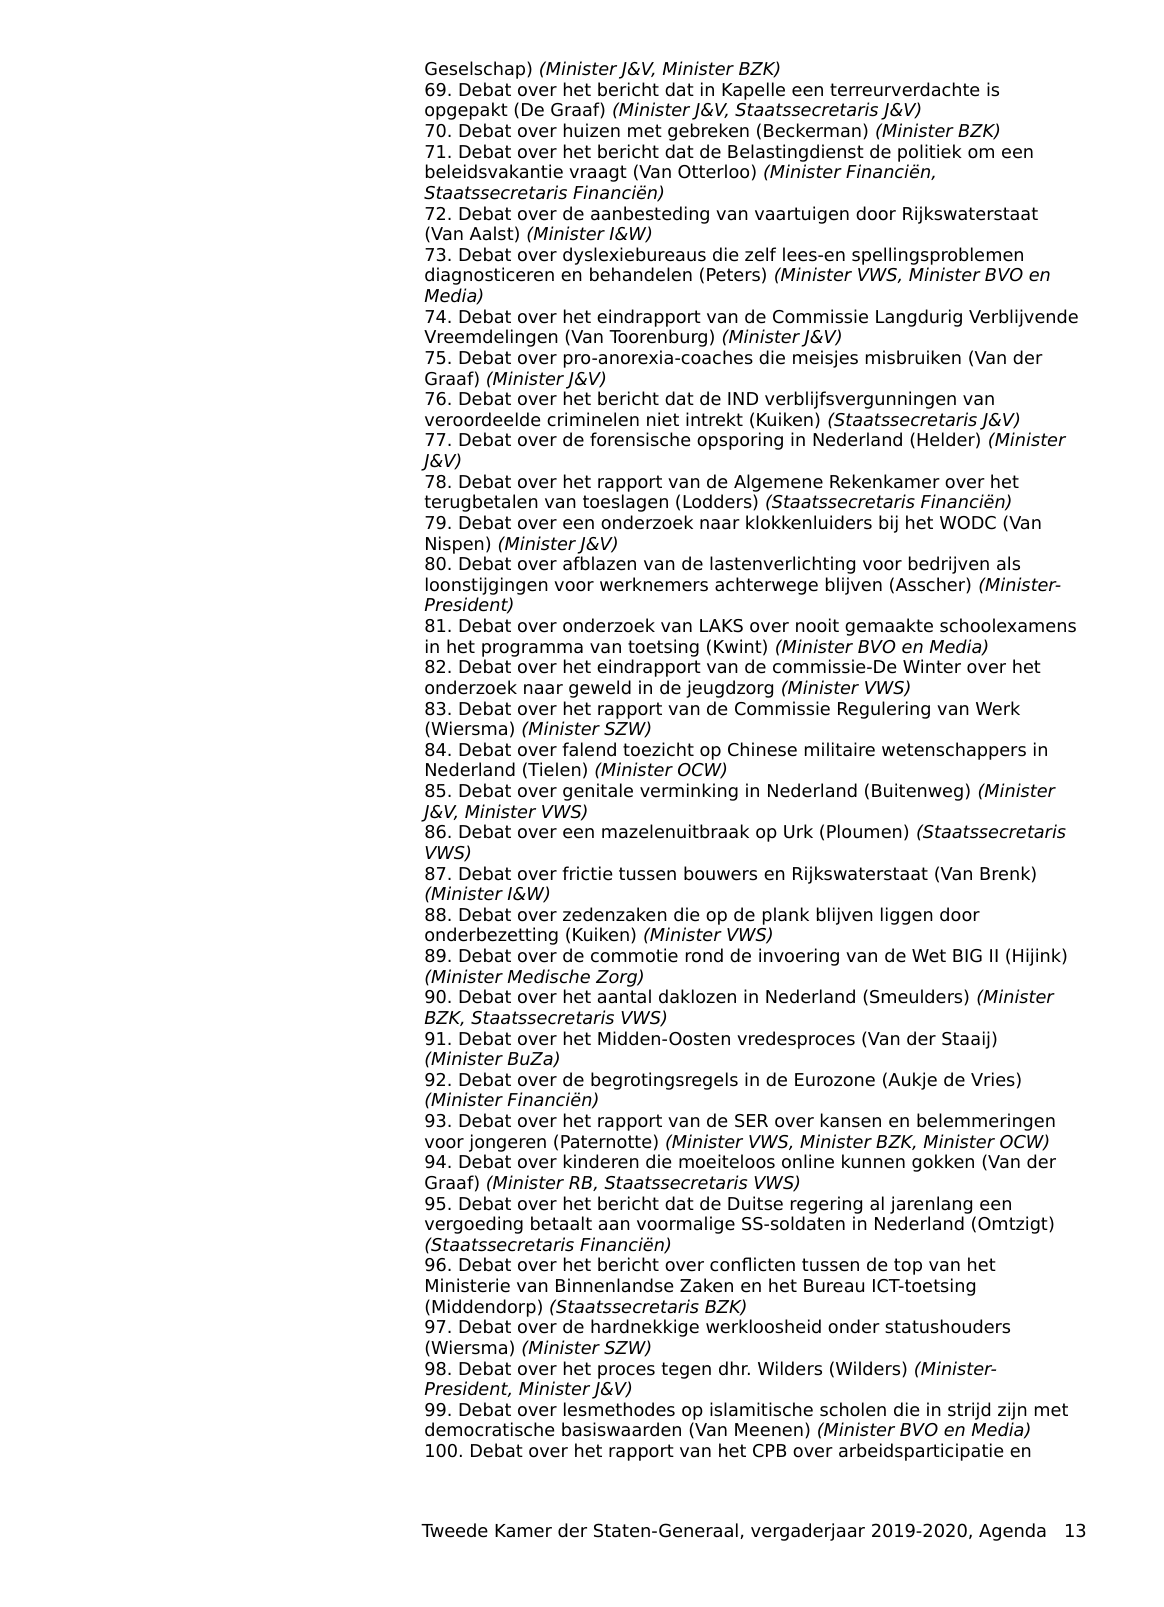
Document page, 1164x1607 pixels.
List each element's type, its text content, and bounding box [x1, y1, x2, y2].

table_cell [401, 740, 418, 781]
table_cell [77, 142, 401, 203]
table_cell [77, 121, 401, 142]
table_cell 95. Debat over het bericht dat de Duitse regering al jarenlang een vergoeding betaalt aan voormalige SS-soldaten in Nederland (Omtzigt) (Staatssecretaris Financiën) [418, 1194, 1087, 1255]
table_cell [77, 740, 401, 781]
table_cell [77, 59, 401, 80]
table_cell [401, 142, 418, 203]
table_cell [401, 513, 418, 554]
table_cell [401, 822, 418, 863]
table_cell [401, 1359, 418, 1400]
table_cell 96. Debat over het bericht over conflicten tussen de top van het Ministerie van Binnenlandse Zaken en het Bureau ICT-toetsing (Middendorp) (Staatssecretaris BZK) [418, 1255, 1087, 1317]
table_cell [401, 1441, 418, 1462]
table_cell [401, 864, 418, 905]
table_cell 91. Debat over het Midden-Oosten vredesproces (Van der Staaij) (Minister BuZa) [418, 1029, 1087, 1070]
table_cell 92. Debat over de begrotingsregels in de Eurozone (Aukje de Vries) (Minister Financiën) [418, 1070, 1087, 1111]
table_cell 86. Debat over een mazelenuitbraak op Urk (Ploumen) (Staatssecretaris VWS) [418, 822, 1087, 863]
table_cell [77, 1400, 401, 1441]
table_cell [401, 1194, 418, 1255]
table_cell 77. Debat over de forensische opsporing in Nederland (Helder) (Minister J&V) [418, 430, 1087, 472]
table_cell [77, 430, 401, 472]
table_cell [77, 905, 401, 946]
table_cell 79. Debat over een onderzoek naar klokkenluiders bij het WODC (Van Nispen) (Minister J&V) [418, 513, 1087, 554]
table_cell [401, 1400, 418, 1441]
table_cell [401, 389, 418, 430]
table_cell [77, 204, 401, 245]
table_cell 89. Debat over de commotie rond de invoering van de Wet BIG II (Hijink) (Minister Medische Zorg) [418, 946, 1087, 987]
table_cell [77, 781, 401, 822]
table_cell 78. Debat over het rapport van de Algemene Rekenkamer over het terugbetalen van toeslagen (Lodders) (Staatssecretaris Financiën) [418, 472, 1087, 513]
table_cell [401, 472, 418, 513]
table_cell [401, 348, 418, 389]
table_cell [401, 1255, 418, 1317]
table_cell [77, 1029, 401, 1070]
table_cell 100. Debat over het rapport van het CPB over arbeidsparticipatie en [418, 1441, 1087, 1462]
table_cell [401, 430, 418, 472]
table_cell [401, 781, 418, 822]
table_cell [77, 1111, 401, 1152]
table_cell 81. Debat over onderzoek van LAKS over nooit gemaakte schoolexamens in het programma van toetsing (Kwint) (Minister BVO en Media) [418, 616, 1087, 657]
table_cell [77, 946, 401, 987]
table_cell [77, 616, 401, 657]
table_cell 74. Debat over het eindrapport van de Commissie Langdurig Verblijvende Vreemdelingen (Van Toorenburg) (Minister J&V) [418, 307, 1087, 348]
table_cell [401, 1029, 418, 1070]
table_cell [77, 245, 401, 307]
table_cell [77, 554, 401, 616]
table_cell [77, 1194, 401, 1255]
table_cell [401, 657, 418, 698]
table_cell [401, 121, 418, 142]
table_cell [77, 80, 401, 121]
table_cell [401, 204, 418, 245]
table_cell [401, 1111, 418, 1152]
table_cell [401, 245, 418, 307]
table_cell [401, 554, 418, 616]
table_cell 75. Debat over pro-anorexia-coaches die meisjes misbruiken (Van der Graaf) (Minister J&V) [418, 348, 1087, 389]
table_cell [77, 472, 401, 513]
table_cell [77, 513, 401, 554]
table_cell 94. Debat over kinderen die moeiteloos online kunnen gokken (Van der Graaf) (Minister RB, Staatssecretaris VWS) [418, 1152, 1087, 1193]
table_cell 71. Debat over het bericht dat de Belastingdienst de politiek om een beleidsvakantie vraagt (Van Otterloo) (Minister Financiën, Staatssecretaris Financiën) [418, 142, 1087, 203]
table_cell Geselschap) (Minister J&V, Minister BZK) [418, 59, 1087, 80]
table_cell 82. Debat over het eindrapport van de commissie-De Winter over het onderzoek naar geweld in de jeugdzorg (Minister VWS) [418, 657, 1087, 698]
table_cell [77, 864, 401, 905]
table_cell [77, 389, 401, 430]
table_cell [77, 348, 401, 389]
table_cell 83. Debat over het rapport van de Commissie Regulering van Werk (Wiersma) (Minister SZW) [418, 699, 1087, 740]
table_cell 84. Debat over falend toezicht op Chinese militaire wetenschappers in Nederland (Tielen) (Minister OCW) [418, 740, 1087, 781]
table_cell [77, 1070, 401, 1111]
table_cell [77, 1441, 401, 1462]
table_cell 99. Debat over lesmethodes op islamitische scholen die in strijd zijn met democratische basiswaarden (Van Meenen) (Minister BVO en Media) [418, 1400, 1087, 1441]
table_cell 98. Debat over het proces tegen dhr. Wilders (Wilders) (Minister-President, Minister J&V) [418, 1359, 1087, 1400]
table_cell [77, 1255, 401, 1317]
table_cell [401, 1070, 418, 1111]
table_cell 97. Debat over de hardnekkige werkloosheid onder statushouders (Wiersma) (Minister SZW) [418, 1317, 1087, 1358]
table_cell 87. Debat over frictie tussen bouwers en Rijkswaterstaat (Van Brenk) (Minister I&W) [418, 864, 1087, 905]
table_cell [401, 946, 418, 987]
table_cell 93. Debat over het rapport van de SER over kansen en belemmeringen voor jongeren (Paternotte) (Minister VWS, Minister BZK, Minister OCW) [418, 1111, 1087, 1152]
table_cell [401, 1152, 418, 1193]
table_cell 76. Debat over het bericht dat de IND verblijfsvergunningen van veroordeelde criminelen niet intrekt (Kuiken) (Staatssecretaris J&V) [418, 389, 1087, 430]
table_cell 70. Debat over huizen met gebreken (Beckerman) (Minister BZK) [418, 121, 1087, 142]
table_cell 72. Debat over de aanbesteding van vaartuigen door Rijkswaterstaat (Van Aalst) (Minister I&W) [418, 204, 1087, 245]
table_cell 85. Debat over genitale verminking in Nederland (Buitenweg) (Minister J&V, Minister VWS) [418, 781, 1087, 822]
table_cell 88. Debat over zedenzaken die op de plank blijven liggen door onderbezetting (Kuiken) (Minister VWS) [418, 905, 1087, 946]
table_cell [401, 80, 418, 121]
table_cell [77, 987, 401, 1028]
table_cell [77, 699, 401, 740]
table_cell [401, 1317, 418, 1358]
table_cell [401, 905, 418, 946]
table_cell [77, 1359, 401, 1400]
table_cell [77, 657, 401, 698]
table_cell [77, 307, 401, 348]
table_cell 80. Debat over afblazen van de lastenverlichting voor bedrijven als loonstijgingen voor werknemers achterwege blijven (Asscher) (Minister-President) [418, 554, 1087, 616]
table_cell 90. Debat over het aantal daklozen in Nederland (Smeulders) (Minister BZK, Staatssecretaris VWS) [418, 987, 1087, 1028]
table_cell 69. Debat over het bericht dat in Kapelle een terreurverdachte is opgepakt (De Graaf) (Minister J&V, Staatssecretaris J&V) [418, 80, 1087, 121]
table_cell [401, 616, 418, 657]
table_cell [401, 307, 418, 348]
table_cell 73. Debat over dyslexiebureaus die zelf lees-en spellingsproblemen diagnosticeren en behandelen (Peters) (Minister VWS, Minister BVO en Media) [418, 245, 1087, 307]
table_cell [77, 1152, 401, 1193]
table_cell [401, 987, 418, 1028]
table_cell [77, 822, 401, 863]
table_cell [401, 59, 418, 80]
table_cell [77, 1317, 401, 1358]
table_cell [401, 699, 418, 740]
